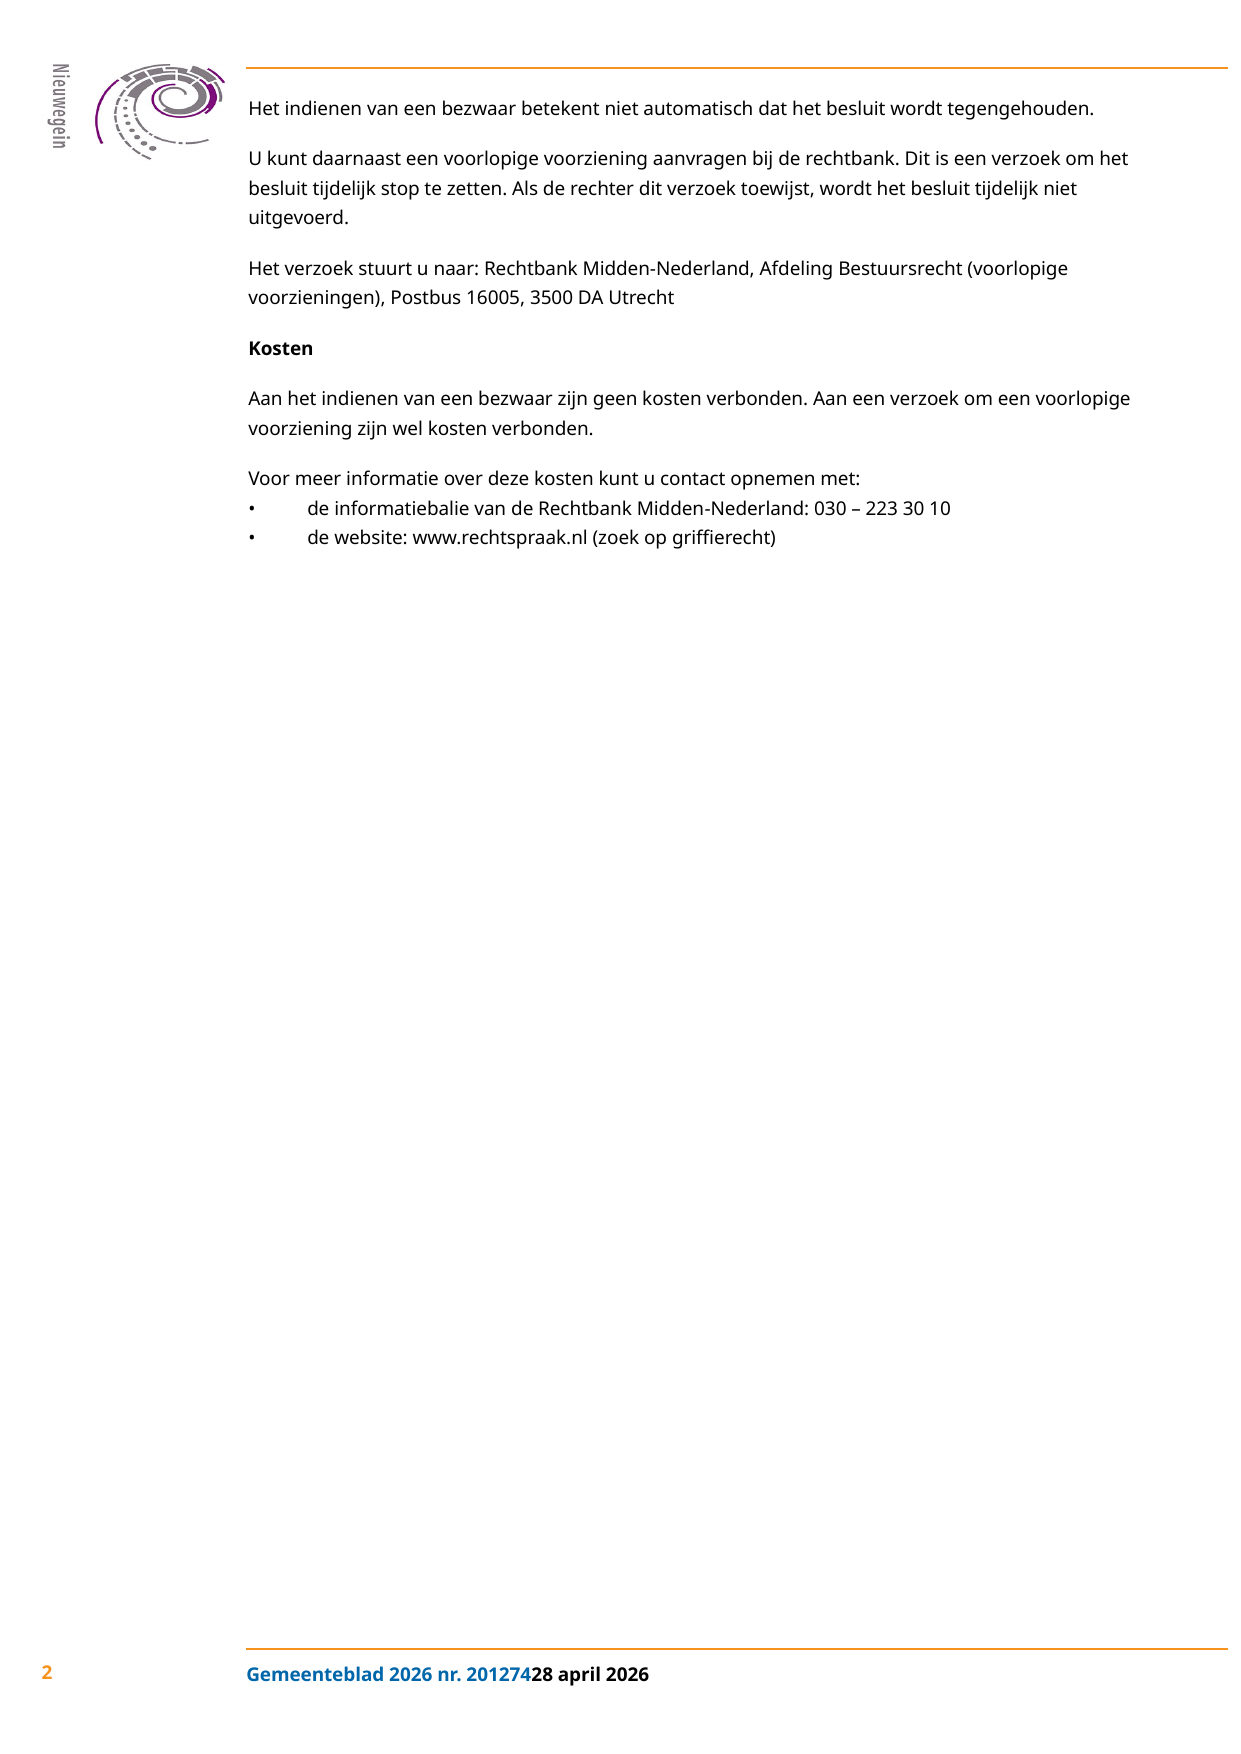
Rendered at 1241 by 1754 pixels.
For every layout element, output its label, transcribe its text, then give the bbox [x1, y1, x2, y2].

list de website: www.rechtspraak.nl (zoek op griffierecht) [248, 524, 1152, 550]
text Het indienen van een bezwaar betekent niet automatisch dat het besluit wordt tegengehouden. [248, 95, 1152, 121]
list de informatiebalie van de Rechtbank Midden‑Nederland: 030 – 223 30 10 [248, 495, 1152, 521]
text Voor meer informatie over deze kosten kunt u contact opnemen met: [248, 465, 1152, 491]
text U kunt daarnaast een voorlopige voorziening aanvragen bij de rechtbank. Dit is een verzoek om het besluit tijdelijk stop te zetten. Als de rechter dit verzoek toewijst, wordt het besluit tijdelijk niet uitgevoerd. [248, 145, 1152, 230]
text Kosten [248, 335, 1152, 361]
text Het verzoek stuurt u naar: Rechtbank Midden-Nederland, Afdeling Bestuursrecht (voorlopige voorzieningen), Postbus 16005, 3500 DA Utrecht [248, 255, 1152, 310]
picture [41, 47, 231, 172]
text Aan het indienen van een bezwaar zijn geen kosten verbonden. Aan een verzoek om een voorlopige voorziening zijn wel kosten verbonden. [248, 385, 1152, 441]
